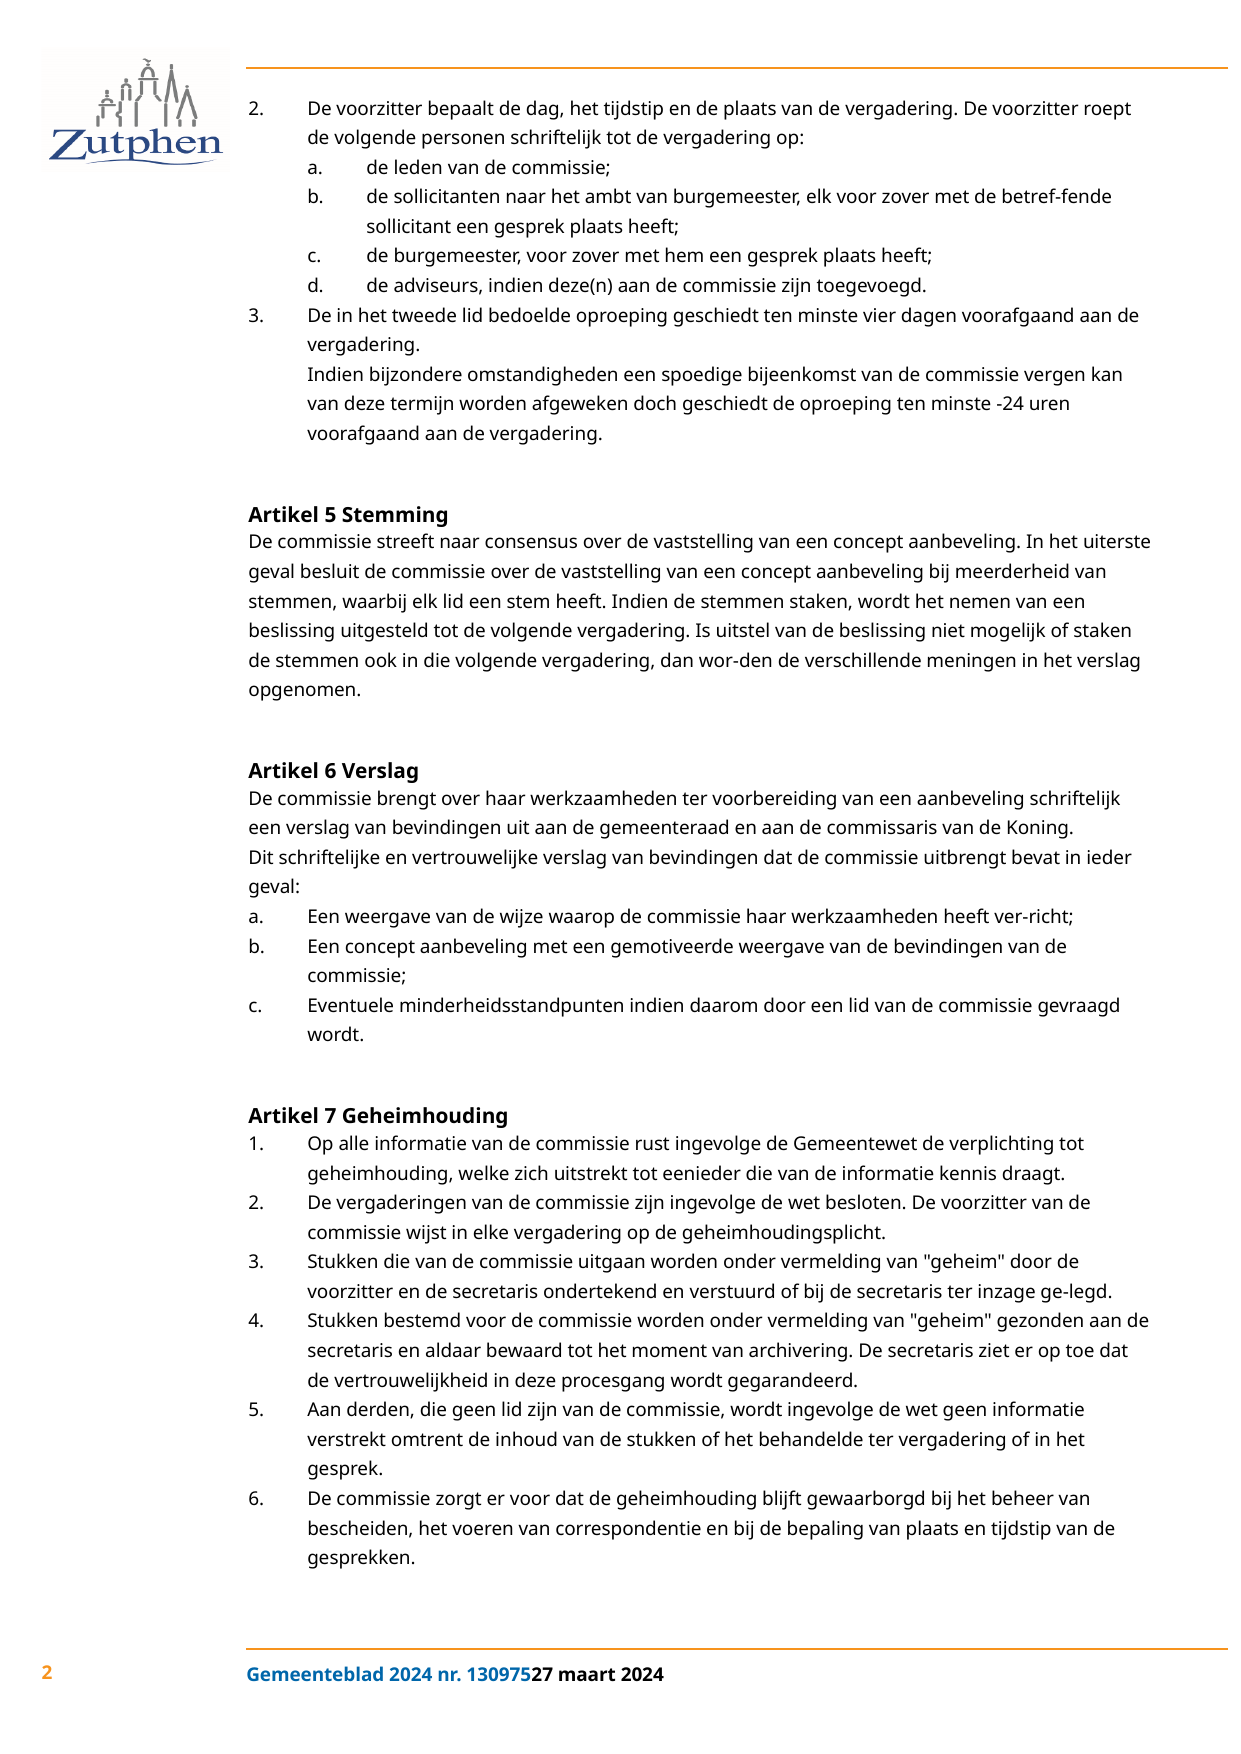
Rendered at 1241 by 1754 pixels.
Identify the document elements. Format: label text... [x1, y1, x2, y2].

list Stukken die van de commissie uitgaan worden onder vermelding van "geheim" door de voorzitter en de secretaris ondertekend en verstuurd of bij de secretaris ter inzage ge-legd. [248, 1248, 1152, 1304]
list Eventuele minderheidsstandpunten indien daarom door een lid van de commissie gevraagd wordt. [248, 992, 1152, 1047]
picture [41, 47, 231, 172]
list Stukken bestemd voor de commissie worden onder vermelding van "geheim" gezonden aan de secretaris en aldaar bewaard tot het moment van archivering. De secretaris ziet er op toe dat de vertrouwelijkheid in deze procesgang wordt gegarandeerd. [248, 1308, 1152, 1392]
text De commissie brengt over haar werkzaamheden ter voorbereiding van een aanbeveling schriftelijk een verslag van bevindingen uit aan de gemeenteraad en aan de commissaris van de Koning. [248, 785, 1152, 840]
text Artikel 6 Verslag [248, 757, 1152, 785]
list De in het tweede lid bedoelde oproeping geschiedt ten minste vier dagen voorafgaand aan de vergadering. [248, 302, 1152, 357]
list De voorzitter bepaalt de dag, het tijdstip en de plaats van de vergadering. De voorzitter roept de volgende personen schriftelijk tot de vergadering op: [248, 95, 1152, 150]
list De vergaderingen van de commissie zijn ingevolge de wet besloten. De voorzitter van de commissie wijst in elke vergadering op de geheimhoudingsplicht. [248, 1189, 1152, 1244]
list Een concept aanbeveling met een gemotiveerde weergave van de bevindingen van de commissie; [248, 933, 1152, 988]
text Dit schriftelijke en vertrouwelijke verslag van bevindingen dat de commissie uitbrengt bevat in ieder geval: [248, 844, 1152, 899]
text De commissie streeft naar consensus over de vaststelling van een concept aanbeveling. In het uiterste geval besluit de commissie over de vaststelling van een concept aanbeveling bij meerderheid van stemmen, waarbij elk lid een stem heeft. Indien de stemmen staken, wordt het nemen van een beslissing uitgesteld tot de volgende vergadering. Is uitstel van de beslissing niet mogelijk of staken de stemmen ook in die volgende vergadering, dan wor-den de verschillende meningen in het verslag opgenomen. [248, 529, 1152, 702]
list Aan derden, die geen lid zijn van de commissie, wordt ingevolge de wet geen informatie verstrekt omtrent de inhoud van de stukken of het behandelde ter vergadering of in het gesprek. [248, 1396, 1152, 1481]
list De commissie zorgt er voor dat de geheimhouding blijft gewaarborgd bij het beheer van bescheiden, het voeren van correspondentie en bij de bepaling van plaats en tijdstip van de gesprekken. [248, 1485, 1152, 1570]
text Artikel 7 Geheimhouding [248, 1102, 1152, 1130]
list de adviseurs, indien deze(n) aan de commissie zijn toegevoegd. [307, 272, 1152, 298]
list de sollicitanten naar het ambt van burgemeester, elk voor zover met de betref-fende sollicitant een gesprek plaats heeft; [307, 183, 1152, 239]
list de burgemeester, voor zover met hem een gesprek plaats heeft; [307, 243, 1152, 268]
list de leden van de commissie; [307, 154, 1152, 180]
list Op alle informatie van de commissie rust ingevolge de Gemeentewet de verplichting tot geheimhouding, welke zich uitstrekt tot eenieder die van de informatie kennis draagt. [248, 1130, 1152, 1185]
text Artikel 5 Stemming [248, 500, 1152, 529]
list Indien bijzondere omstandigheden een spoedige bijeenkomst van de commissie vergen kan van deze termijn worden afgeweken doch geschiedt de oproeping ten minste -24 uren voorafgaand aan de vergadering. [248, 361, 1152, 446]
list Een weergave van de wijze waarop de commissie haar werkzaamheden heeft ver-richt; [248, 903, 1152, 929]
